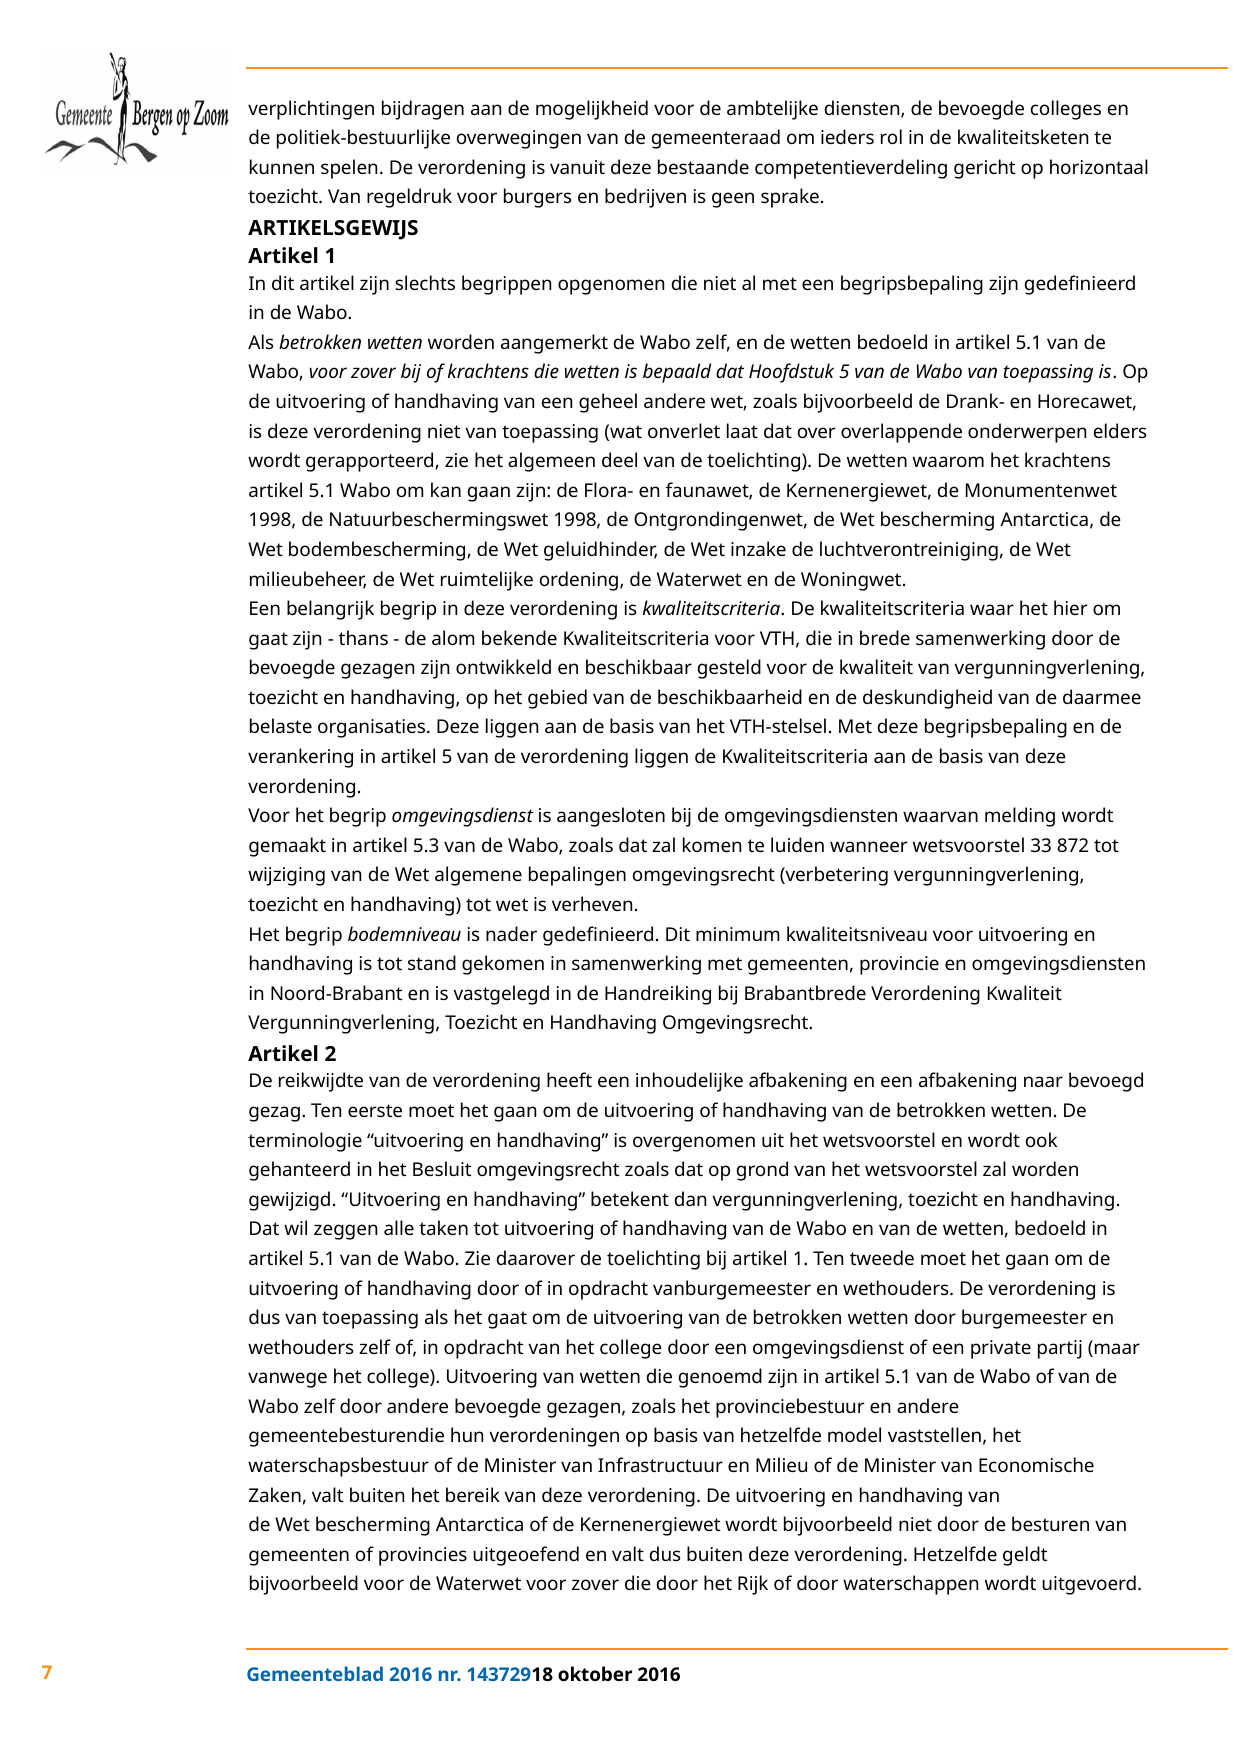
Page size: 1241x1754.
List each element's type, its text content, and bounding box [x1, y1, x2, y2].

text Als betrokken wetten worden aangemerkt de Wabo zelf, en de wetten bedoeld in artikel 5.1 van de Wabo, voor zover bij of krachtens die wetten is bepaald dat Hoofdstuk 5 van de Wabo van toepassing is. Op de uitvoering of handhaving van een geheel andere wet, zoals bijvoorbeeld de Drank- en Horecawet, is deze verordening niet van toepassing (wat onverlet laat dat over overlappende onderwerpen elders wordt gerapporteerd, zie het algemeen deel van de toelichting). De wetten waarom het krachtens artikel 5.1 Wabo om kan gaan zijn: de Flora- en faunawet, de Kernenergiewet, de Monumentenwet 1998, de Natuurbeschermingswet 1998, de Ontgrondingenwet, de Wet bescherming Antarctica, de Wet bodembescherming, de Wet geluidhinder, de Wet inzake de luchtverontreiniging, de Wet milieubeheer, de Wet ruimtelijke ordening, de Waterwet en de Woningwet. [248, 329, 1152, 592]
picture [41, 47, 231, 172]
text Artikel 2 [248, 1039, 1152, 1068]
text De reikwijdte van de verordening heeft een inhoudelijke afbakening en een afbakening naar bevoegd gezag. Ten eerste moet het gaan om de uitvoering of handhaving van de betrokken wetten. De terminologie “uitvoering en handhaving” is overgenomen uit het wetsvoorstel en wordt ook gehanteerd in het Besluit omgevingsrecht zoals dat op grond van het wetsvoorstel zal worden gewijzigd. “Uitvoering en handhaving” betekent dan vergunningverlening, toezicht en handhaving. Dat wil zeggen alle taken tot uitvoering of handhaving van de Wabo en van de wetten, bedoeld in artikel 5.1 van de Wabo. Zie daarover de toelichting bij artikel 1. Ten tweede moet het gaan om de uitvoering of handhaving door of in opdracht vanburgemeester en wethouders. De verordening is dus van toepassing als het gaat om de uitvoering van de betrokken wetten door burgemeester en wethouders zelf of, in opdracht van het college door een omgevingsdienst of een private partij (maar vanwege het college). Uitvoering van wetten die genoemd zijn in artikel 5.1 van de Wabo of van de Wabo zelf door andere bevoegde gezagen, zoals het provinciebestuur en andere gemeentebesturendie hun verordeningen op basis van hetzelfde model vaststellen, het waterschapsbestuur of de Minister van Infrastructuur en Milieu of de Minister van Economische Zaken, valt buiten het bereik van deze verordening. De uitvoering en handhaving van [248, 1068, 1152, 1507]
text In dit artikel zijn slechts begrippen opgenomen die niet al met een begripsbepaling zijn gedefinieerd in de Wabo. [248, 270, 1152, 325]
text Artikel 1 [248, 242, 1152, 270]
text Een belangrijk begrip in deze verordening is kwaliteitscriteria. De kwaliteitscriteria waar het hier om gaat zijn - thans - de alom bekende Kwaliteitscriteria voor VTH, die in brede samenwerking door de bevoegde gezagen zijn ontwikkeld en beschikbaar gesteld voor de kwaliteit van vergunningverlening, toezicht en handhaving, op het gebied van de beschikbaarheid en de deskundigheid van de daarmee belaste organisaties. Deze liggen aan de basis van het VTH-stelsel. Met deze begripsbepaling en de verankering in artikel 5 van de verordening liggen de Kwaliteitscriteria aan de basis van deze verordening. [248, 595, 1152, 799]
text verplichtingen bijdragen aan de mogelijkheid voor de ambtelijke diensten, de bevoegde colleges en de politiek-bestuurlijke overwegingen van de gemeenteraad om ieders rol in de kwaliteitsketen te kunnen spelen. De verordening is vanuit deze bestaande competentieverdeling gericht op horizontaal toezicht. Van regeldruk voor burgers en bedrijven is geen sprake. [248, 95, 1152, 209]
text Voor het begrip omgevingsdienst is aangesloten bij de omgevingsdiensten waarvan melding wordt gemaakt in artikel 5.3 van de Wabo, zoals dat zal komen te luiden wanneer wetsvoorstel 33 872 tot wijziging van de Wet algemene bepalingen omgevingsrecht (verbetering vergunningverlening, toezicht en handhaving) tot wet is verheven. [248, 802, 1152, 917]
text de Wet bescherming Antarctica of de Kernenergiewet wordt bijvoorbeeld niet door de besturen van gemeenten of provincies uitgeoefend en valt dus buiten deze verordening. Hetzelfde geldt bijvoorbeeld voor de Waterwet voor zover die door het Rijk of door waterschappen wordt uitgevoerd. [248, 1511, 1152, 1596]
text Het begrip bodemniveau is nader gedefinieerd. Dit minimum kwaliteitsniveau voor uitvoering en handhaving is tot stand gekomen in samenwerking met gemeenten, provincie en omgevingsdiensten in Noord-Brabant en is vastgelegd in de Handreiking bij Brabantbrede Verordening Kwaliteit Vergunningverlening, Toezicht en Handhaving Omgevingsrecht. [248, 921, 1152, 1035]
text ARTIKELSGEWIJS [248, 213, 1152, 242]
